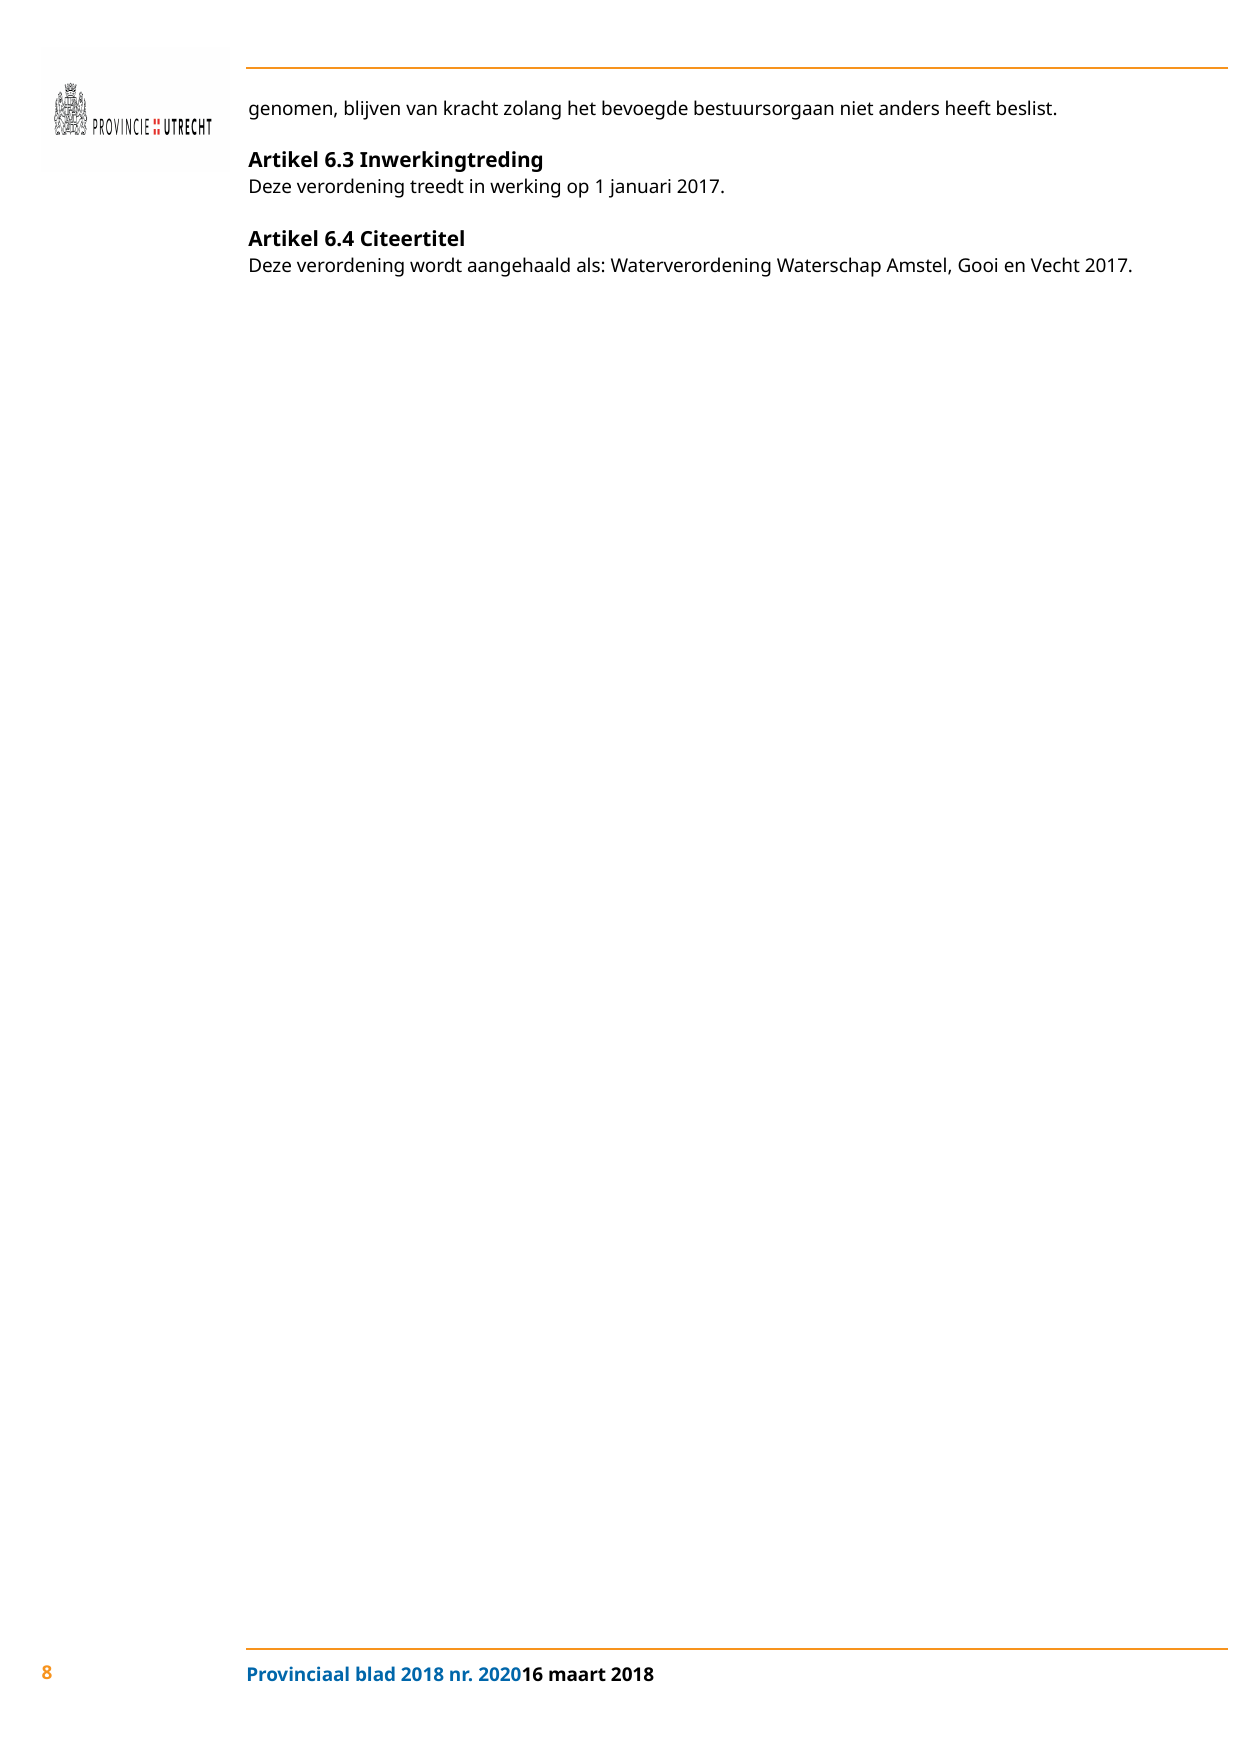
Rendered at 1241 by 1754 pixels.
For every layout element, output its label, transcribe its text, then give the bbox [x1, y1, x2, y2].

text genomen, blijven van kracht zolang het bevoegde bestuursorgaan niet anders heeft beslist. [248, 95, 1152, 121]
text Artikel 6.3 Inwerkingtreding [248, 145, 1152, 174]
text Artikel 6.4 Citeertitel [248, 224, 1152, 252]
picture [41, 47, 231, 172]
text Deze verordening wordt aangehaald als: Waterverordening Waterschap Amstel, Gooi en Vecht 2017. [248, 252, 1152, 278]
text Deze verordening treedt in werking op 1 januari 2017. [248, 174, 1152, 199]
